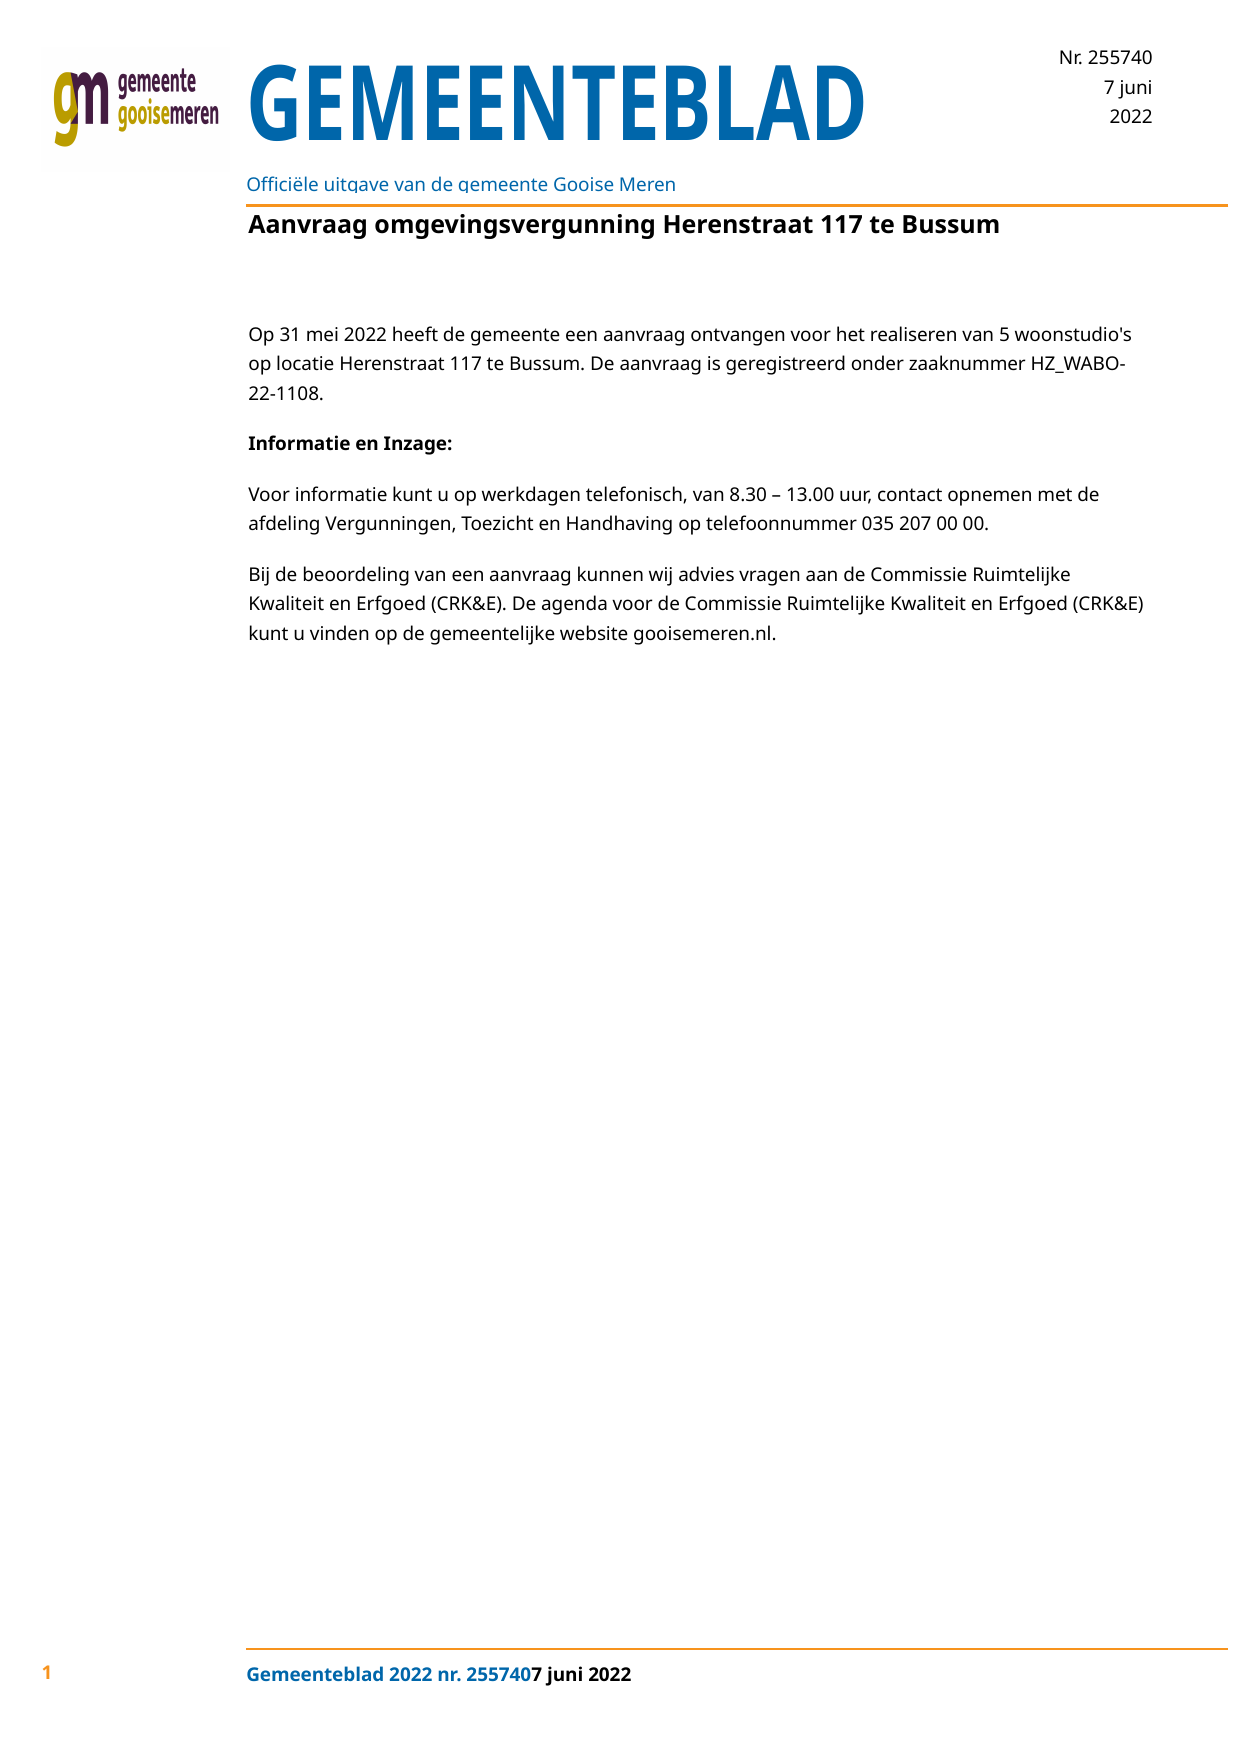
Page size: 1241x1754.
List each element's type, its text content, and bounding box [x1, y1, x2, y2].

text Informatie en Inzage: [248, 430, 1152, 456]
text Aanvraag omgevingsvergunning Herenstraat 117 te Bussum [248, 207, 1152, 241]
text Bij de beoordeling van een aanvraag kunnen wij advies vragen aan de Commissie Ruimtelijke Kwaliteit en Erfgoed (CRK&E). De agenda voor de Commissie Ruimtelijke Kwaliteit en Erfgoed (CRK&E) kunt u vinden op de gemeentelijke website gooisemeren.nl. [248, 561, 1152, 646]
picture [41, 47, 231, 172]
text Op 31 mei 2022 heeft de gemeente een aanvraag ontvangen voor het realiseren van 5 woonstudio's op locatie Herenstraat 117 te Bussum. De aanvraag is geregistreerd onder zaaknummer HZ_WABO-22-1108. [248, 321, 1152, 406]
text Voor informatie kunt u op werkdagen telefonisch, van 8.30 – 13.00 uur, contact opnemen met de afdeling Vergunningen, Toezicht en Handhaving op telefoonnummer 035 207 00 00. [248, 481, 1152, 536]
